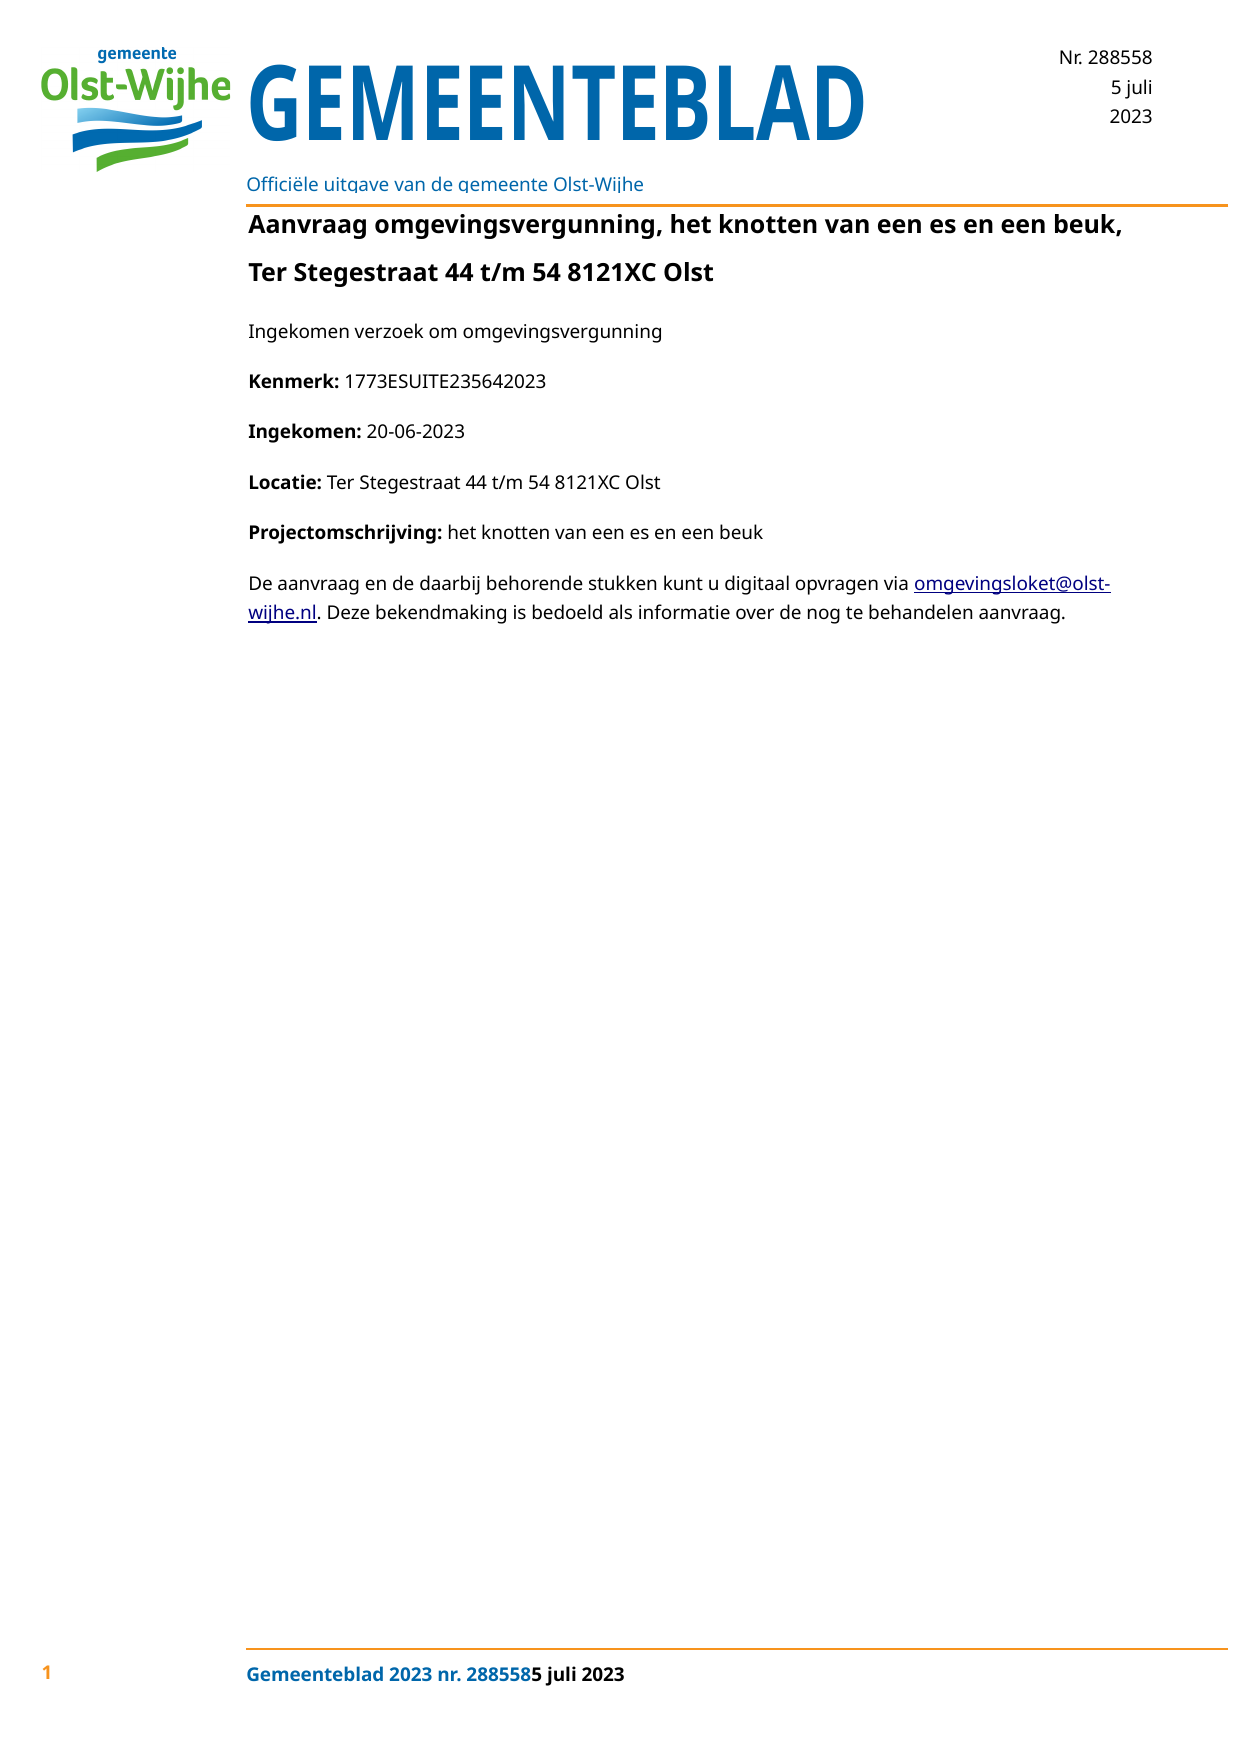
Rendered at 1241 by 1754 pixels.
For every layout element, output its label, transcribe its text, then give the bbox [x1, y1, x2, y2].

picture [41, 47, 231, 172]
text Ingekomen: 20-06-2023 [248, 419, 1152, 444]
text Kenmerk: 1773ESUITE235642023 [248, 368, 1152, 394]
text Locatie: Ter Stegestraat 44 t/m 54 8121XC Olst [248, 469, 1152, 495]
text Aanvraag omgevingsvergunning, het knotten van een es en een beuk, Ter Stegestraat 44 t/m 54 8121XC Olst [248, 207, 1152, 288]
text De aanvraag en de daarbij behorende stukken kunt u digitaal opvragen via omgevingsloket@olst-wijhe.nl. Deze bekendmaking is bedoeld als informatie over de nog te behandelen aanvraag. [248, 570, 1152, 625]
text Ingekomen verzoek om omgevingsvergunning [248, 318, 1152, 344]
text Projectomschrijving: het knotten van een es en een beuk [248, 519, 1152, 545]
